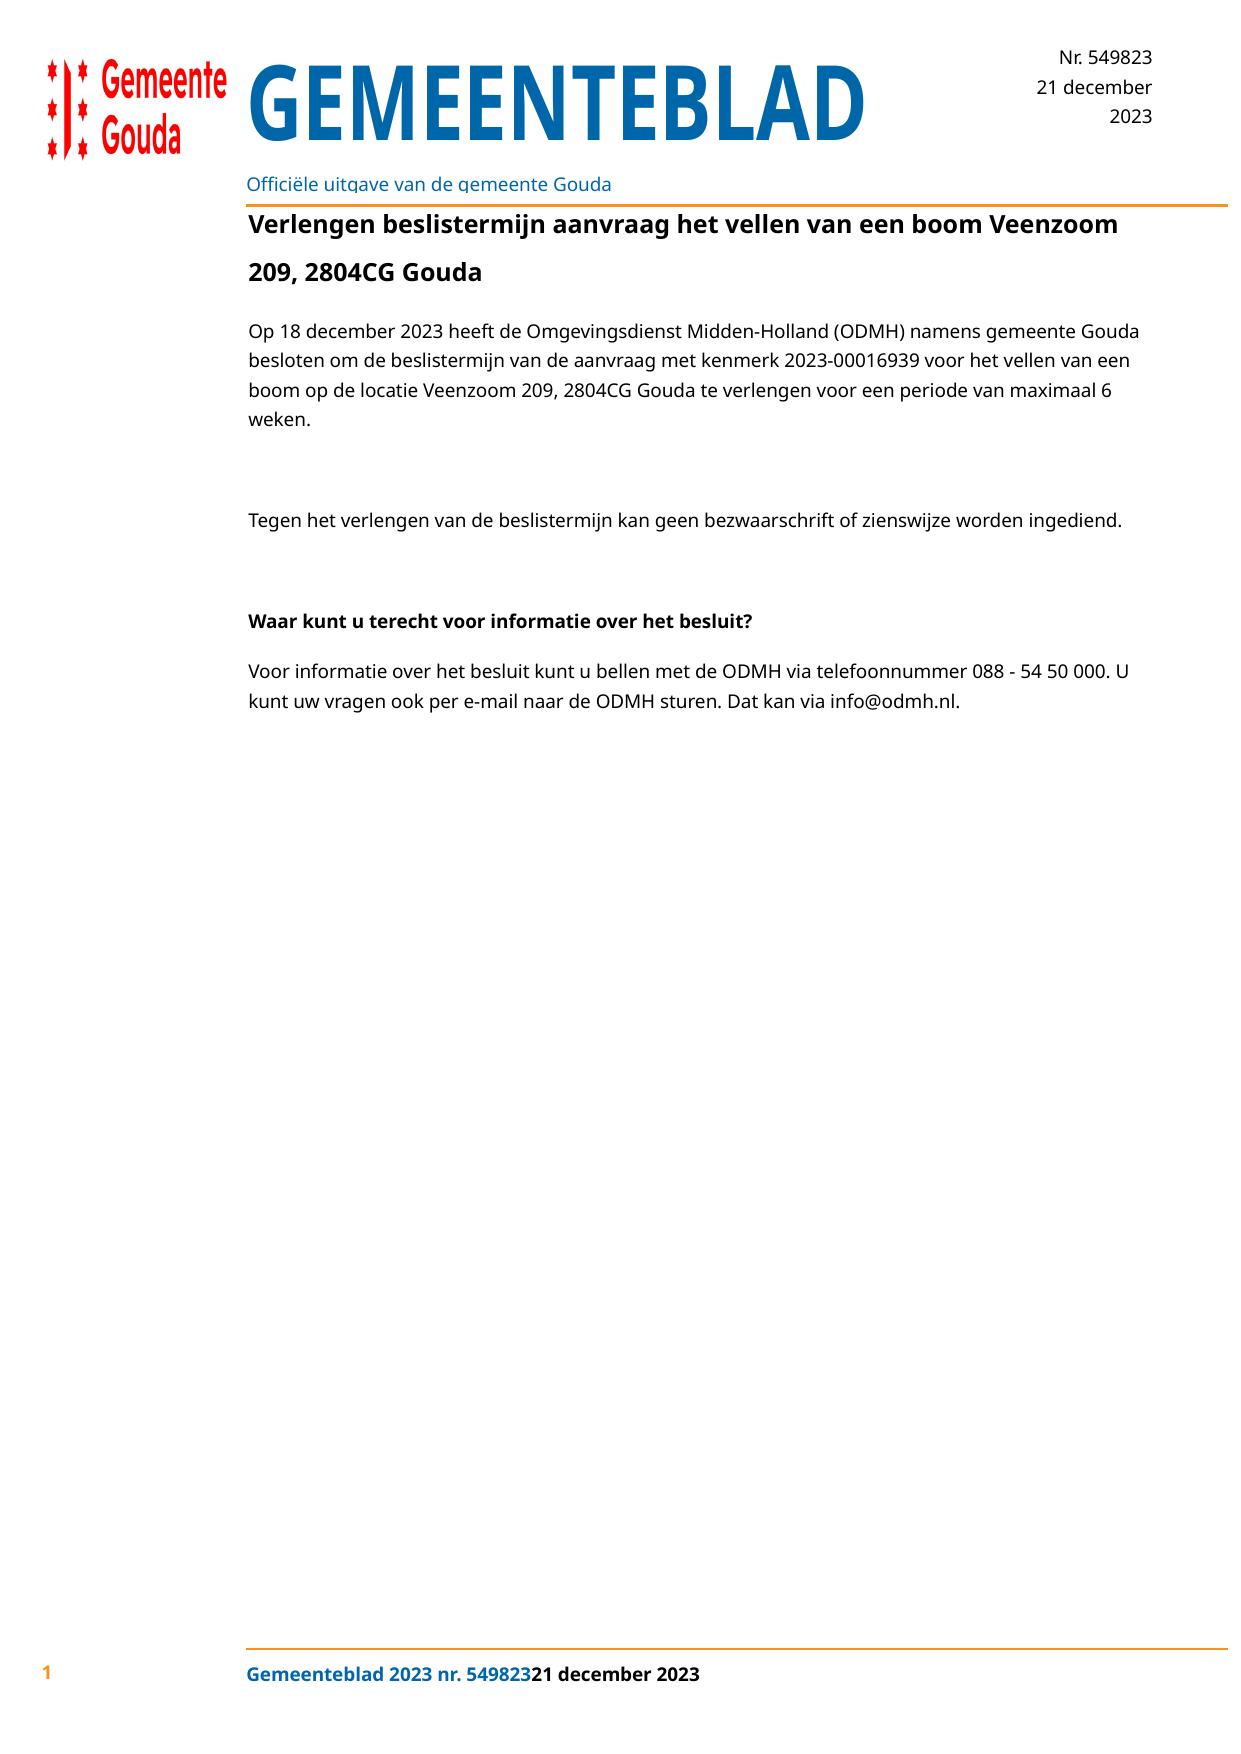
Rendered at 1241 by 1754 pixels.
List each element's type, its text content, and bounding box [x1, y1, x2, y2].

text Waar kunt u terecht voor informatie over het besluit? [248, 608, 1152, 634]
text Tegen het verlengen van de beslistermijn kan geen bezwaarschrift of zienswijze worden ingediend. [248, 507, 1152, 533]
text Voor informatie over het besluit kunt u bellen met de ODMH via telefoonnummer 088 - 54 50 000. U kunt uw vragen ook per e-mail naar de ODMH sturen. Dat kan via info@odmh.nl. [248, 659, 1152, 714]
text Verlengen beslistermijn aanvraag het vellen van een boom Veenzoom 209, 2804CG Gouda [248, 207, 1152, 288]
text Op 18 december 2023 heeft de Omgevingsdienst Midden-Holland (ODMH) namens gemeente Gouda besloten om de beslistermijn van de aanvraag met kenmerk 2023-00016939 voor het vellen van een boom op de locatie Veenzoom 209, 2804CG Gouda te verlengen voor een periode van maximaal 6 weken. [248, 318, 1152, 432]
picture [41, 47, 231, 172]
